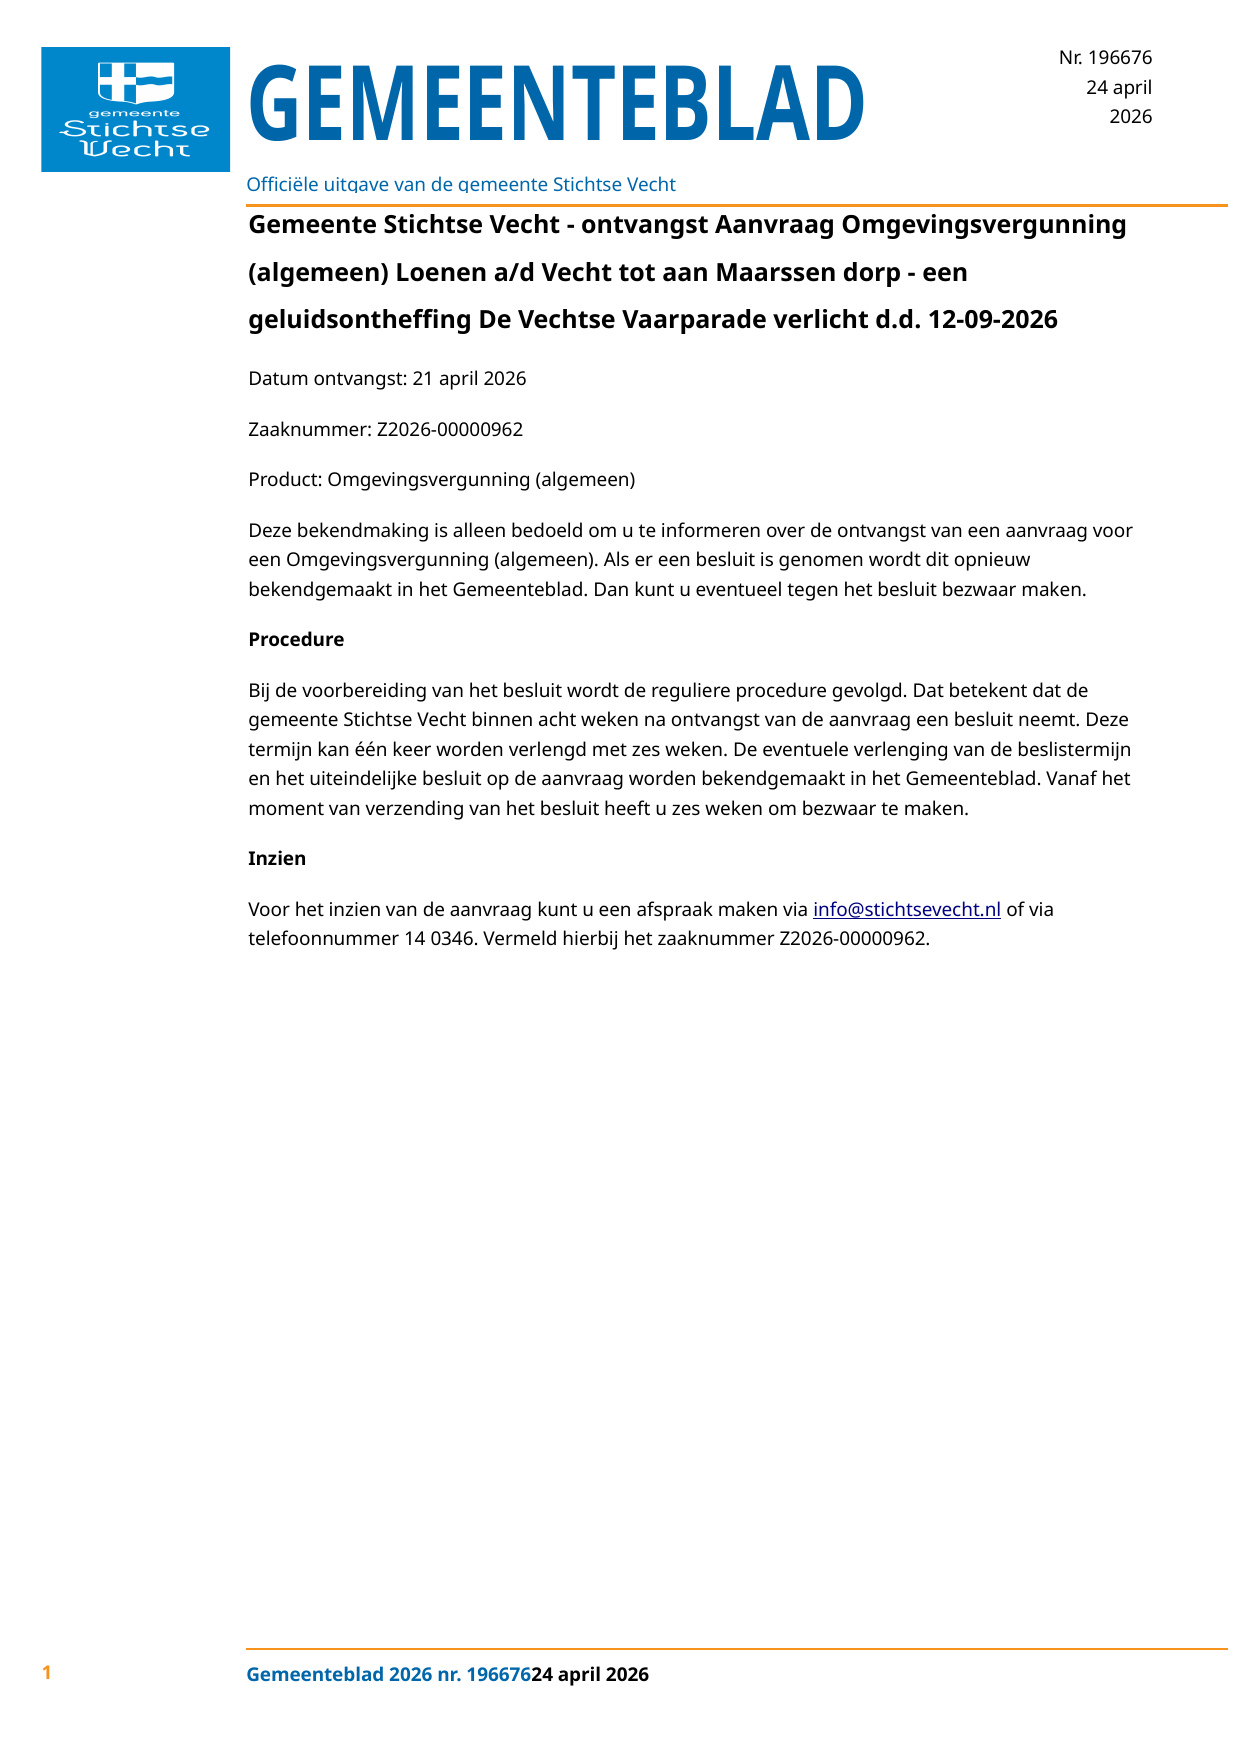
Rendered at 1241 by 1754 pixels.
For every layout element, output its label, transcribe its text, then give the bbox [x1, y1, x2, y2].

text Gemeente Stichtse Vecht - ontvangst Aanvraag Omgevingsvergunning (algemeen) Loenen a/d Vecht tot aan Maarssen dorp - een geluidsontheffing De Vechtse Vaarparade verlicht d.d. 12-09-2026 [248, 207, 1152, 336]
text Procedure [248, 626, 1152, 652]
text Deze bekendmaking is alleen bedoeld om u te informeren over de ontvangst van een aanvraag voor een Omgevingsvergunning (algemeen). Als er een besluit is genomen wordt dit opnieuw bekendgemaakt in het Gemeenteblad. Dan kunt u eventueel tegen het besluit bezwaar maken. [248, 517, 1152, 602]
text Voor het inzien van de aanvraag kunt u een afspraak maken via info@stichtsevecht.nl of via telefoonnummer 14 0346. Vermeld hierbij het zaaknummer Z2026-00000962. [248, 896, 1152, 951]
text Product: Omgevingsvergunning (algemeen) [248, 466, 1152, 492]
text Zaaknummer: Z2026-00000962 [248, 416, 1152, 442]
picture [137, 63, 174, 103]
text Inzien [248, 846, 1152, 871]
text Bij de voorbereiding van het besluit wordt de reguliere procedure gevolgd. Dat betekent dat de gemeente Stichtse Vecht binnen acht weken na ontvangst van de aanvraag een besluit neemt. Deze termijn kan één keer worden verlengd met zes weken. De eventuele verlenging van de beslistermijn en het uiteindelijke besluit op de aanvraag worden bekendgemaakt in het Gemeenteblad. Vanaf het moment van verzending van het besluit heeft u zes weken om bezwaar te maken. [248, 677, 1152, 821]
text Datum ontvangst: 21 april 2026 [248, 366, 1152, 391]
picture [99, 63, 135, 101]
